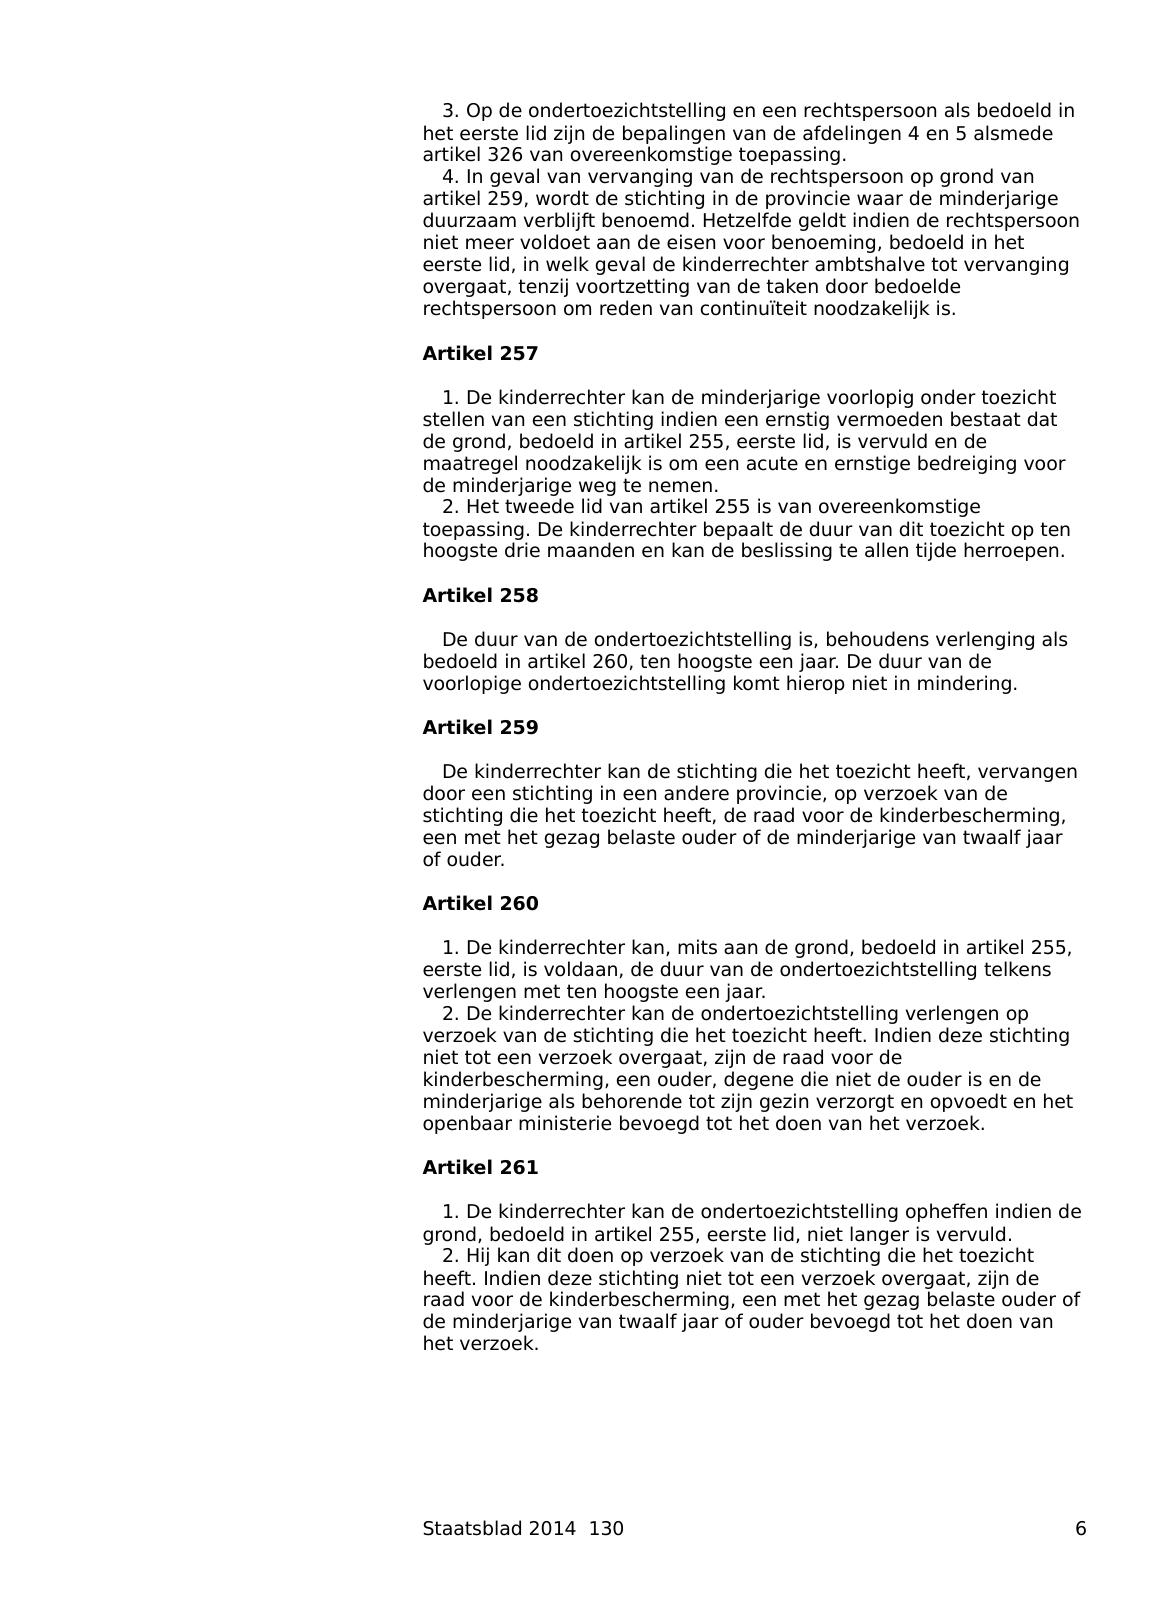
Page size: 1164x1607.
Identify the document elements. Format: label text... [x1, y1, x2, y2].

subtitle Artikel 260 [422, 893, 1087, 915]
text 1. De kinderrechter kan de minderjarige voorlopig onder toezicht stellen van een stichting indien een ernstig vermoeden bestaat dat de grond, bedoeld in artikel 255, eerste lid, is vervuld en de maatregel noodzakelijk is om een acute en ernstige bedreiging voor de minderjarige weg te nemen. [422, 387, 1087, 496]
text 3. Op de ondertoezichtstelling en een rechtspersoon als bedoeld in het eerste lid zijn de bepalingen van de afdelingen 4 en 5 alsmede artikel 326 van overeenkomstige toepassing. [422, 100, 1087, 166]
text 1. De kinderrechter kan de ondertoezichtstelling opheffen indien de grond, bedoeld in artikel 255, eerste lid, niet langer is vervuld. [422, 1201, 1087, 1245]
text 2. Het tweede lid van artikel 255 is van overeenkomstige toepassing. De kinderrechter bepaalt de duur van dit toezicht op ten hoogste drie maanden en kan de beslissing te allen tijde herroepen. [422, 496, 1087, 562]
text 4. In geval van vervanging van de rechtspersoon op grond van artikel 259, wordt de stichting in de provincie waar de minderjarige duurzaam verblijft benoemd. Hetzelfde geldt indien de rechtspersoon niet meer voldoet aan de eisen voor benoeming, bedoeld in het eerste lid, in welk geval de kinderrechter ambtshalve tot vervanging overgaat, tenzij voortzetting van de taken door bedoelde rechtspersoon om reden van continuïteit noodzakelijk is. [422, 166, 1087, 320]
subtitle Artikel 261 [422, 1157, 1087, 1179]
text 2. De kinderrechter kan de ondertoezichtstelling verlengen op verzoek van de stichting die het toezicht heeft. Indien deze stichting niet tot een verzoek overgaat, zijn de raad voor de kinderbescherming, een ouder, degene die niet de ouder is en de minderjarige als behorende tot zijn gezin verzorgt en opvoedt en het openbaar ministerie bevoegd tot het doen van het verzoek. [422, 1003, 1087, 1135]
subtitle Artikel 257 [422, 342, 1087, 364]
subtitle Artikel 259 [422, 717, 1087, 739]
subtitle Artikel 258 [422, 584, 1087, 607]
text De duur van de ondertoezichtstelling is, behoudens verlenging als bedoeld in artikel 260, ten hoogste een jaar. De duur van de voorlopige ondertoezichtstelling komt hierop niet in mindering. [422, 629, 1087, 695]
text 2. Hij kan dit doen op verzoek van de stichting die het toezicht heeft. Indien deze stichting niet tot een verzoek overgaat, zijn de raad voor de kinderbescherming, een met het gezag belaste ouder of de minderjarige van twaalf jaar of ouder bevoegd tot het doen van het verzoek. [422, 1245, 1087, 1355]
text De kinderrechter kan de stichting die het toezicht heeft, vervangen door een stichting in een andere provincie, op verzoek van de stichting die het toezicht heeft, de raad voor de kinderbescherming, een met het gezag belaste ouder of de minderjarige van twaalf jaar of ouder. [422, 761, 1087, 871]
text 1. De kinderrechter kan, mits aan de grond, bedoeld in artikel 255, eerste lid, is voldaan, de duur van de ondertoezichtstelling telkens verlengen met ten hoogste een jaar. [422, 937, 1087, 1003]
